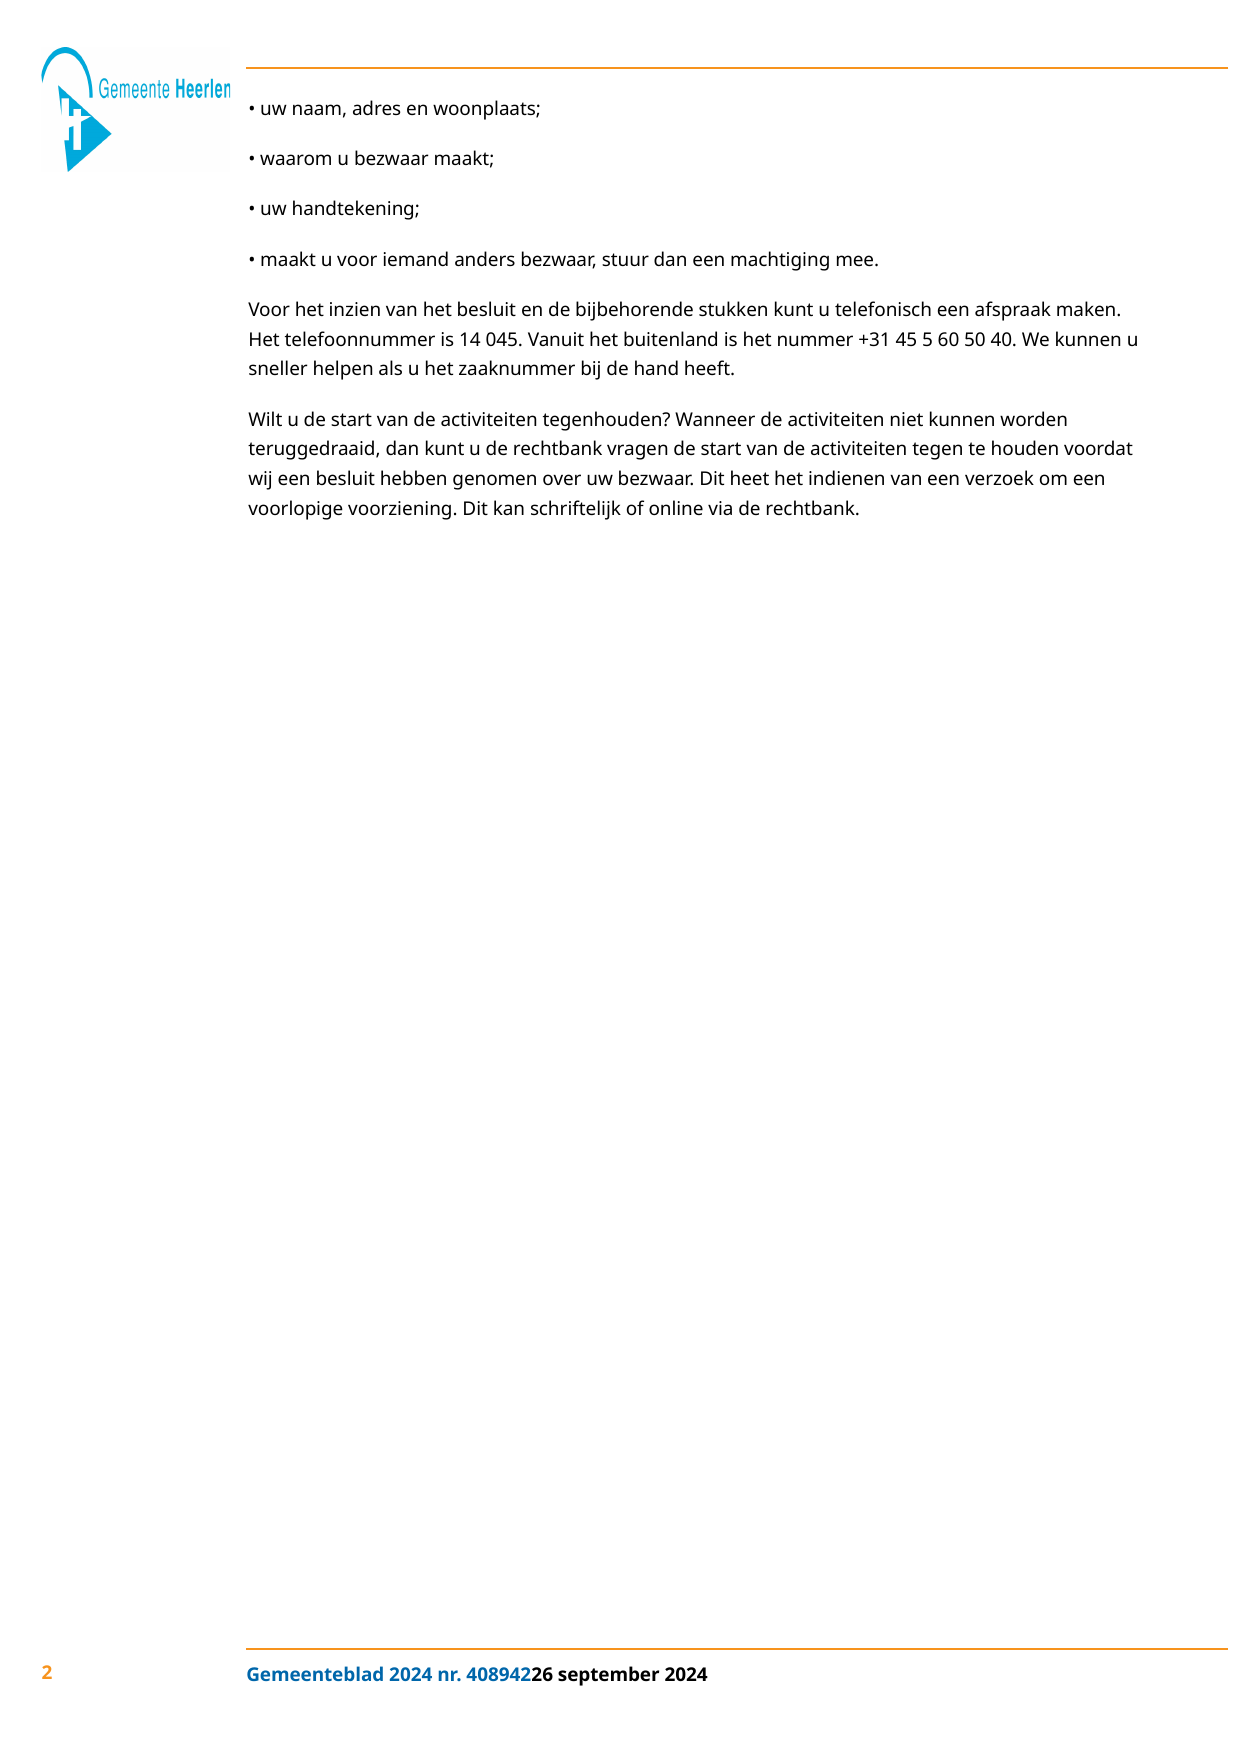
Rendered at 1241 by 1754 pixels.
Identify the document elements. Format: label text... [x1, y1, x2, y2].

picture [41, 47, 231, 172]
text Wilt u de start van de activiteiten tegenhouden? Wanneer de activiteiten niet kunnen worden teruggedraaid, dan kunt u de rechtbank vragen de start van de activiteiten tegen te houden voordat wij een besluit hebben genomen over uw bezwaar. Dit heet het indienen van een verzoek om een voorlopige voorziening. Dit kan schriftelijk of online via de rechtbank. [248, 406, 1152, 521]
text • uw naam, adres en woonplaats; [248, 95, 1152, 121]
text • maakt u voor iemand anders bezwaar, stuur dan een machtiging mee. [248, 246, 1152, 272]
text • waarom u bezwaar maakt; [248, 145, 1152, 171]
text • uw handtekening; [248, 196, 1152, 221]
picture [41, 47, 59, 70]
text Voor het inzien van het besluit en de bijbehorende stukken kunt u telefonisch een afspraak maken. Het telefoonnummer is 14 045. Vanuit het buitenland is het nummer +31 45 5 60 50 40. We kunnen u sneller helpen als u het zaaknummer bij de hand heeft. [248, 296, 1152, 381]
